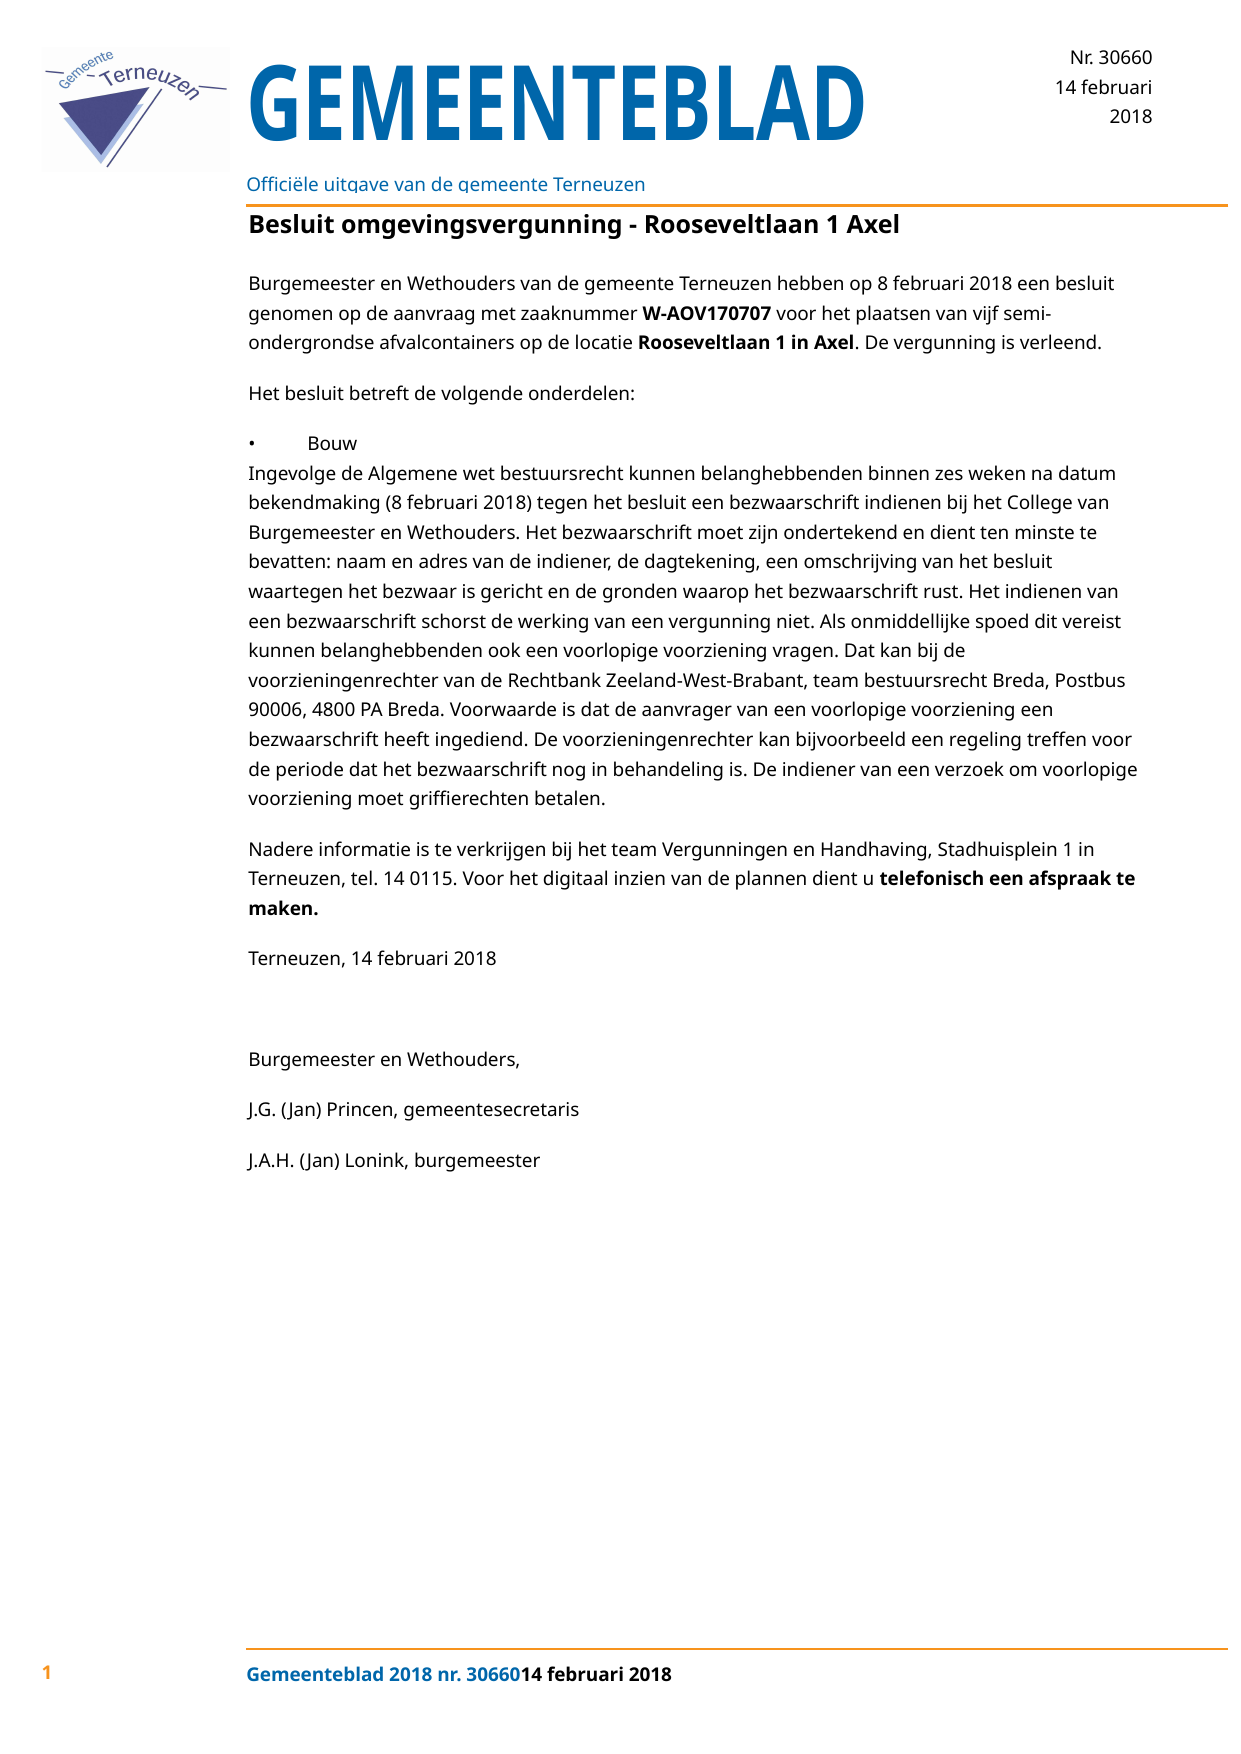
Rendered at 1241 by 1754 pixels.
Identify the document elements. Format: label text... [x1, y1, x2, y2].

text Ingevolge de Algemene wet bestuursrecht kunnen belanghebbenden binnen zes weken na datum bekendmaking (8 februari 2018) tegen het besluit een bezwaarschrift indienen bij het College van Burgemeester en Wethouders. Het bezwaarschrift moet zijn ondertekend en dient ten minste te bevatten: naam en adres van de indiener, de dagtekening, een omschrijving van het besluit waartegen het bezwaar is gericht en de gronden waarop het bezwaarschrift rust. Het indienen van een bezwaarschrift schorst de werking van een vergunning niet. Als onmiddellijke spoed dit vereist kunnen belanghebbenden ook een voorlopige voorziening vragen. Dat kan bij de voorzieningenrechter van de Rechtbank Zeeland-West-Brabant, team bestuursrecht Breda, Postbus 90006, 4800 PA Breda. Voorwaarde is dat de aanvrager van een voorlopige voorziening een bezwaarschrift heeft ingediend. De voorzieningenrechter kan bijvoorbeeld een regeling treffen voor de periode dat het bezwaarschrift nog in behandeling is. De indiener van een verzoek om voorlopige voorziening moet griffierechten betalen. [248, 460, 1152, 811]
text Het besluit betreft de volgende onderdelen: [248, 380, 1152, 406]
text Burgemeester en Wethouders van de gemeente Terneuzen hebben op 8 februari 2018 een besluit genomen op de aanvraag met zaaknummer W-AOV170707 voor het plaatsen van vijf semi-ondergrondse afvalcontainers op de locatie Rooseveltlaan 1 in Axel. De vergunning is verleend. [248, 270, 1152, 355]
list Bouw [248, 430, 1152, 456]
text Nadere informatie is te verkrijgen bij het team Vergunningen en Handhaving, Stadhuisplein 1 in Terneuzen, tel. 14 0115. Voor het digitaal inzien van de plannen dient u telefonisch een afspraak te maken. [248, 836, 1152, 921]
text J.G. (Jan) Princen, gemeentesecretaris [248, 1097, 1152, 1122]
text Burgemeester en Wethouders, [248, 1046, 1152, 1072]
text Besluit omgevingsvergunning - Rooseveltlaan 1 Axel [248, 207, 1152, 241]
text J.A.H. (Jan) Lonink, burgemeester [248, 1147, 1152, 1173]
picture [41, 47, 231, 172]
text Terneuzen, 14 februari 2018 [248, 945, 1152, 971]
